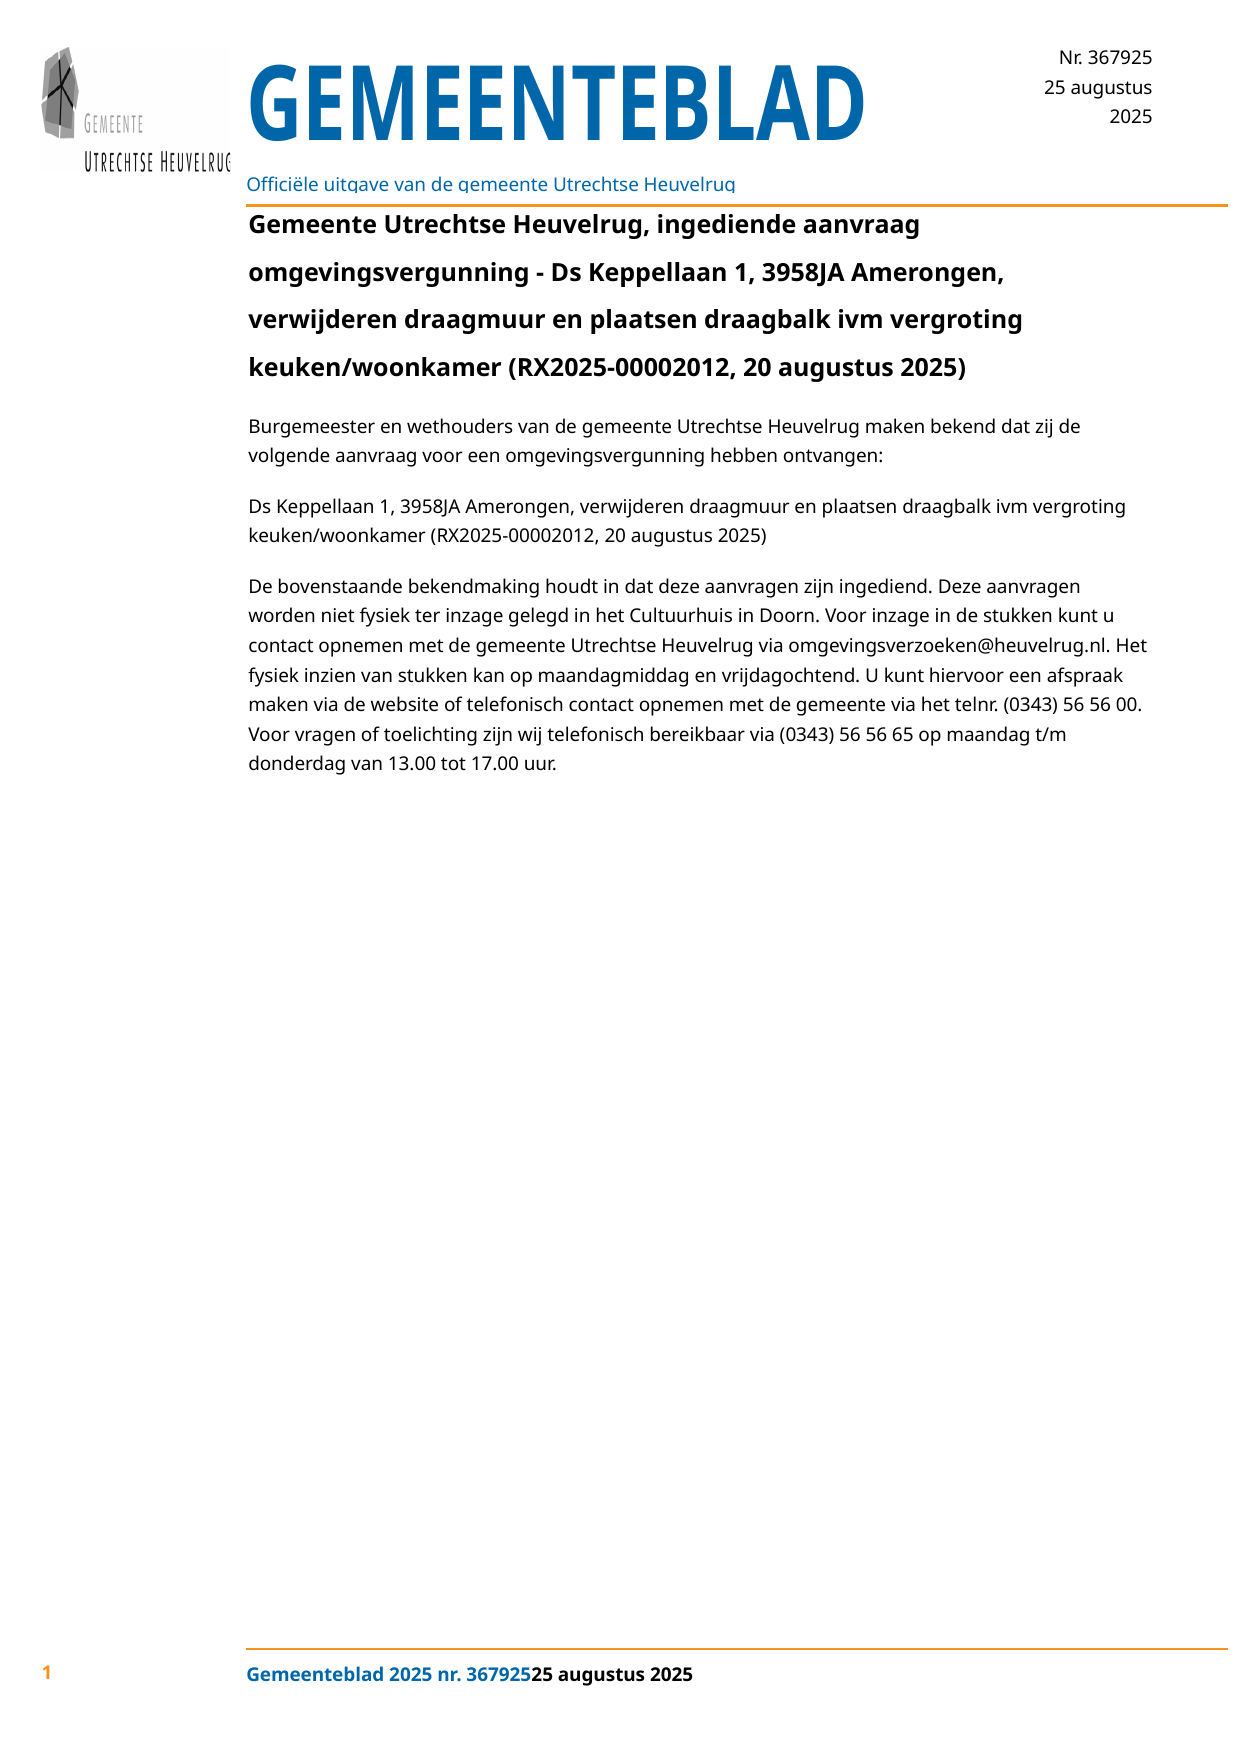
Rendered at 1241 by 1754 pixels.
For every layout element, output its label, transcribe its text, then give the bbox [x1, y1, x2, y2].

text Burgemeester en wethouders van de gemeente Utrechtse Heuvelrug maken bekend dat zij de volgende aanvraag voor een omgevingsvergunning hebben ontvangen: [248, 413, 1152, 468]
picture [41, 47, 231, 172]
text Ds Keppellaan 1, 3958JA Amerongen, verwijderen draagmuur en plaatsen draagbalk ivm vergroting keuken/woonkamer (RX2025-00002012, 20 augustus 2025) [248, 493, 1152, 548]
text Gemeente Utrechtse Heuvelrug, ingediende aanvraag omgevingsvergunning - Ds Keppellaan 1, 3958JA Amerongen, verwijderen draagmuur en plaatsen draagbalk ivm vergroting keuken/woonkamer (RX2025-00002012, 20 augustus 2025) [248, 207, 1152, 384]
text De bovenstaande bekendmaking houdt in dat deze aanvragen zijn ingediend. Deze aanvragen worden niet fysiek ter inzage gelegd in het Cultuurhuis in Doorn. Voor inzage in de stukken kunt u contact opnemen met de gemeente Utrechtse Heuvelrug via omgevingsverzoeken@heuvelrug.nl. Het fysiek inzien van stukken kan op maandagmiddag en vrijdagochtend. U kunt hiervoor een afspraak maken via de website of telefonisch contact opnemen met de gemeente via het telnr. (0343) 56 56 00. Voor vragen of toelichting zijn wij telefonisch bereikbaar via (0343) 56 56 65 op maandag t/m donderdag van 13.00 tot 17.00 uur. [248, 573, 1152, 776]
